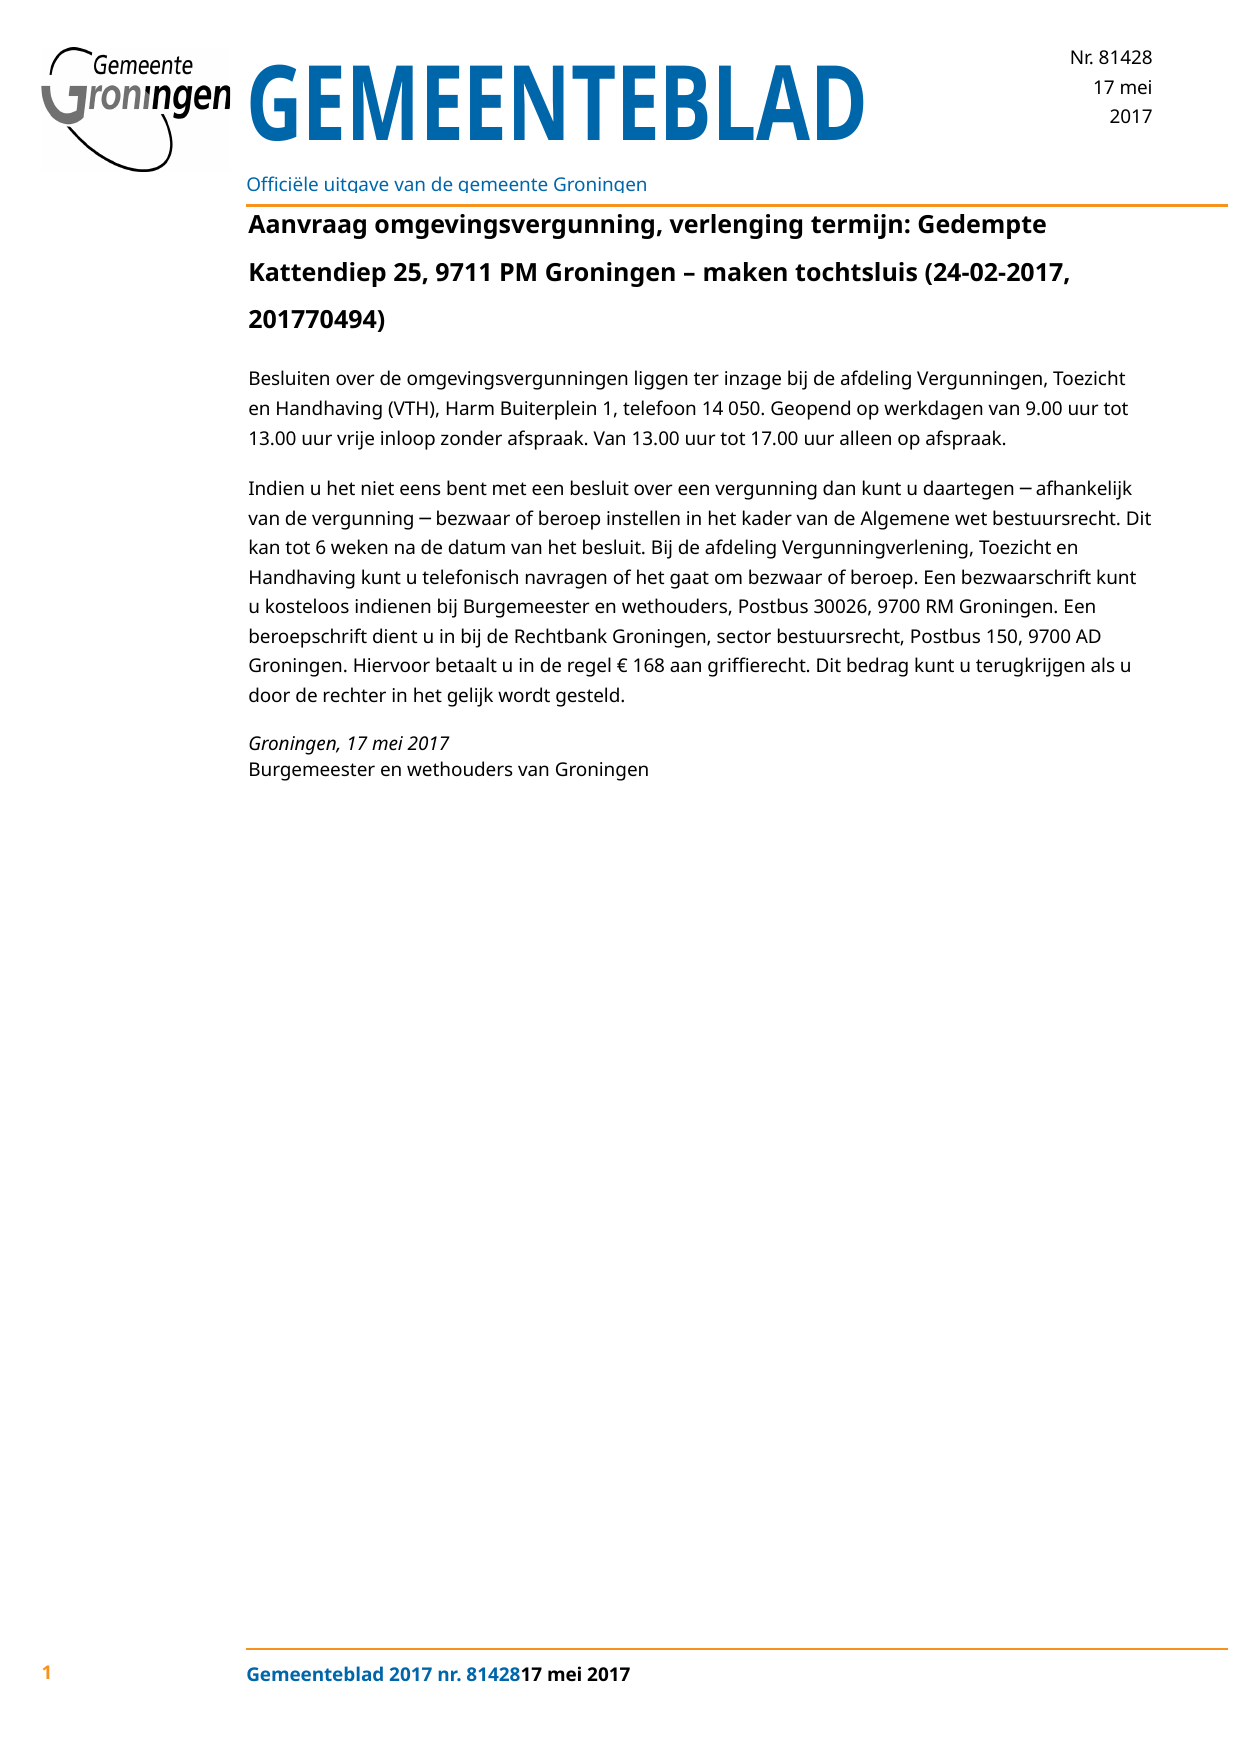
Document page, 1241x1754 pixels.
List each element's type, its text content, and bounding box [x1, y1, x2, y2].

text Aanvraag omgevingsvergunning, verlenging termijn: Gedempte Kattendiep 25, 9711 PM Groningen – maken tochtsluis (24-02-2017, 201770494) [248, 207, 1152, 336]
picture [41, 47, 231, 172]
text Besluiten over de omgevingsvergunningen liggen ter inzage bij de afdeling Vergunningen, Toezicht en Handhaving (VTH), Harm Buiterplein 1, telefoon 14 050. Geopend op werkdagen van 9.00 uur tot 13.00 uur vrije inloop zonder afspraak. Van 13.00 uur tot 17.00 uur alleen op afspraak. [248, 366, 1152, 450]
text Indien u het niet eens bent met een besluit over een vergunning dan kunt u daartegen ─ afhankelijk van de vergunning ─ bezwaar of beroep instellen in het kader van de Algemene wet bestuursrecht. Dit kan tot 6 weken na de datum van het besluit. Bij de afdeling Vergunningverlening, Toezicht en Handhaving kunt u telefonisch navragen of het gaat om bezwaar of beroep. Een bezwaarschrift kunt u kosteloos indienen bij Burgemeester en wethouders, Postbus 30026, 9700 RM Groningen. Een beroepschrift dient u in bij de Rechtbank Groningen, sector bestuursrecht, Postbus 150, 9700 AD Groningen. Hiervoor betaalt u in de regel € 168 aan griffierecht. Dit bedrag kunt u terugkrijgen als u door de rechter in het gelijk wordt gesteld. [248, 475, 1152, 708]
text Burgemeester en wethouders van Groningen [248, 756, 1152, 781]
text Groningen, 17 mei 2017 [248, 730, 1152, 756]
